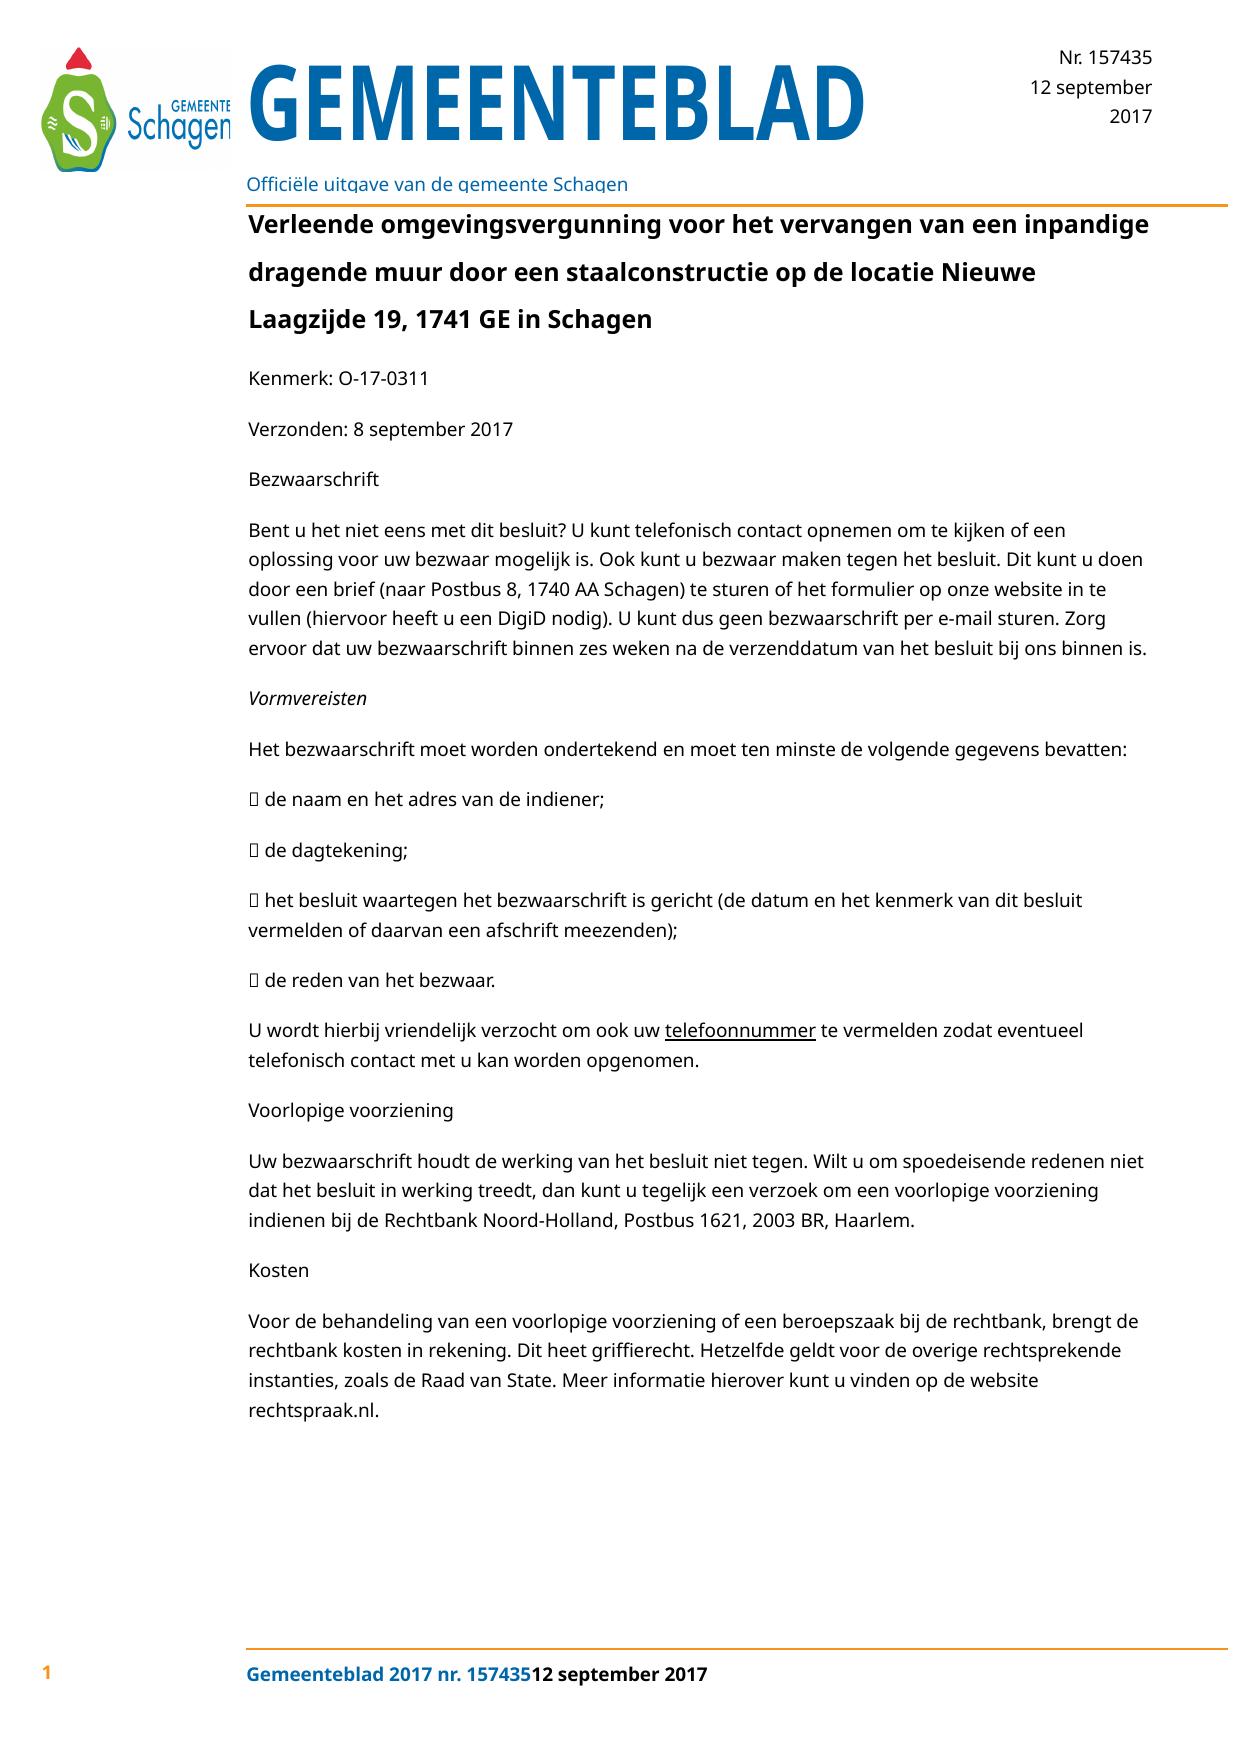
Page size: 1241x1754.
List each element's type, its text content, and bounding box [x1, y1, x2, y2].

text Bezwaarschrift [248, 466, 1152, 492]
text Verleende omgevingsvergunning voor het vervangen van een inpandige dragende muur door een staalconstructie op de locatie Nieuwe Laagzijde 19, 1741 GE in Schagen [248, 207, 1152, 336]
text Uw bezwaarschrift houdt de werking van het besluit niet tegen. Wilt u om spoedeisende redenen niet dat het besluit in werking treedt, dan kunt u tegelijk een verzoek om een voorlopige voorziening indienen bij de Rechtbank Noord-Holland, Postbus 1621, 2003 BR, Haarlem. [248, 1148, 1152, 1233]
picture [41, 47, 231, 172]
text Kosten [248, 1258, 1152, 1283]
text  de reden van het bezwaar. [248, 967, 1152, 993]
text Bent u het niet eens met dit besluit? U kunt telefonisch contact opnemen om te kijken of een oplossing voor uw bezwaar mogelijk is. Ook kunt u bezwaar maken tegen het besluit. Dit kunt u doen door een brief (naar Postbus 8, 1740 AA Schagen) te sturen of het formulier op onze website in te vullen (hiervoor heeft u een DigiD nodig). U kunt dus geen bezwaarschrift per e-mail sturen. Zorg ervoor dat uw bezwaarschrift binnen zes weken na de verzenddatum van het besluit bij ons binnen is. [248, 517, 1152, 661]
text U wordt hierbij vriendelijk verzocht om ook uw telefoonnummer te vermelden zodat eventueel telefonisch contact met u kan worden opgenomen. [248, 1018, 1152, 1073]
text Het bezwaarschrift moet worden ondertekend en moet ten minste de volgende gegevens bevatten: [248, 736, 1152, 762]
text Kenmerk: O-17-0311 [248, 366, 1152, 391]
text  de naam en het adres van de indiener; [248, 786, 1152, 812]
text Verzonden: 8 september 2017 [248, 416, 1152, 442]
text Vormvereisten [248, 686, 1152, 711]
text  de dagtekening; [248, 837, 1152, 862]
text Voor de behandeling van een voorlopige voorziening of een beroepszaak bij de rechtbank, brengt de rechtbank kosten in rekening. Dit heet griffierecht. Hetzelfde geldt voor de overige rechtsprekende instanties, zoals de Raad van State. Meer informatie hierover kunt u vinden op de website rechtspraak.nl. [248, 1308, 1152, 1422]
text  het besluit waartegen het bezwaarschrift is gericht (de datum en het kenmerk van dit besluit vermelden of daarvan een afschrift meezenden); [248, 887, 1152, 942]
text Voorlopige voorziening [248, 1098, 1152, 1123]
